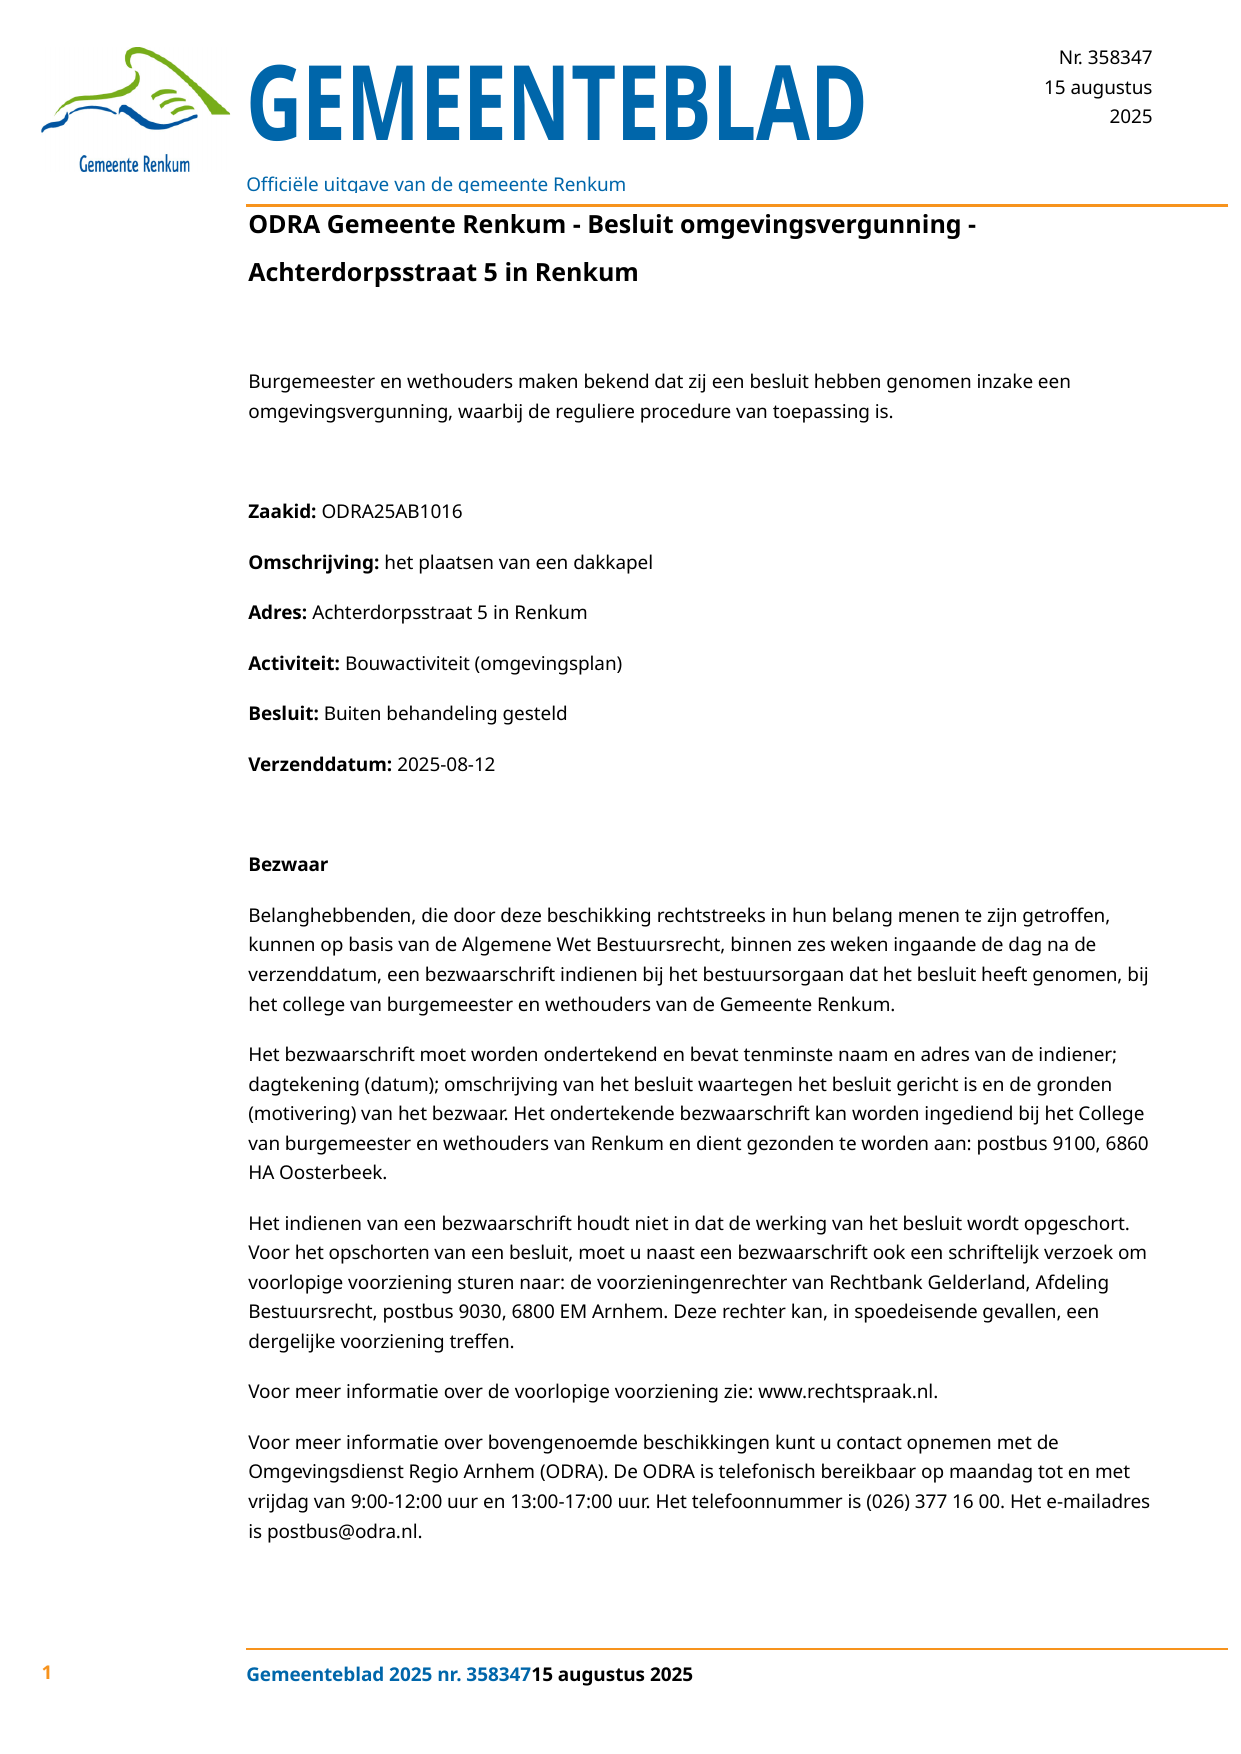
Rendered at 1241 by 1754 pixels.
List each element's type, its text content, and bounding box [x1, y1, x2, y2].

text Het bezwaarschrift moet worden ondertekend en bevat tenminste naam en adres van de indiener; dagtekening (datum); omschrijving van het besluit waartegen het besluit gericht is en de gronden (motivering) van het bezwaar. Het ondertekende bezwaarschrift kan worden ingediend bij het College van burgemeester en wethouders van Renkum en dient gezonden te worden aan: postbus 9100, 6860 HA Oosterbeek. [248, 1041, 1152, 1185]
text Adres: Achterdorpsstraat 5 in Renkum [248, 599, 1152, 625]
text ODRA Gemeente Renkum - Besluit omgevingsvergunning - Achterdorpsstraat 5 in Renkum [248, 207, 1152, 288]
text Verzenddatum: 2025-08-12 [248, 751, 1152, 777]
text Het indienen van een bezwaarschrift houdt niet in dat de werking van het besluit wordt opgeschort. Voor het opschorten van een besluit, moet u naast een bezwaarschrift ook een schriftelijk verzoek om voorlopige voorziening sturen naar: de voorzieningenrechter van Rechtbank Gelderland, Afdeling Bestuursrecht, postbus 9030, 6800 EM Arnhem. Deze rechter kan, in spoedeisende gevallen, een dergelijke voorziening treffen. [248, 1210, 1152, 1354]
text Besluit: Buiten behandeling gesteld [248, 700, 1152, 726]
text Activiteit: Bouwactiviteit (omgevingsplan) [248, 650, 1152, 676]
text Bezwaar [248, 852, 1152, 877]
text Voor meer informatie over de voorlopige voorziening zie: www.rechtspraak.nl. [248, 1379, 1152, 1404]
text Zaakid: ODRA25AB1016 [248, 499, 1152, 524]
text Burgemeester en wethouders maken bekend dat zij een besluit hebben genomen inzake een omgevingsvergunning, waarbij de reguliere procedure van toepassing is. [248, 368, 1152, 424]
text Belanghebbenden, die door deze beschikking rechtstreeks in hun belang menen te zijn getroffen, kunnen op basis van de Algemene Wet Bestuursrecht, binnen zes weken ingaande de dag na de verzenddatum, een bezwaarschrift indienen bij het bestuursorgaan dat het besluit heeft genomen, bij het college van burgemeester en wethouders van de Gemeente Renkum. [248, 902, 1152, 1017]
picture [41, 47, 231, 172]
text Voor meer informatie over bovengenoemde beschikkingen kunt u contact opnemen met de Omgevingsdienst Regio Arnhem (ODRA). De ODRA is telefonisch bereikbaar op maandag tot en met vrijdag van 9:00-12:00 uur en 13:00-17:00 uur. Het telefoonnummer is (026) 377 16 00. Het e-mailadres is postbus@odra.nl. [248, 1429, 1152, 1544]
text Omschrijving: het plaatsen van een dakkapel [248, 549, 1152, 575]
